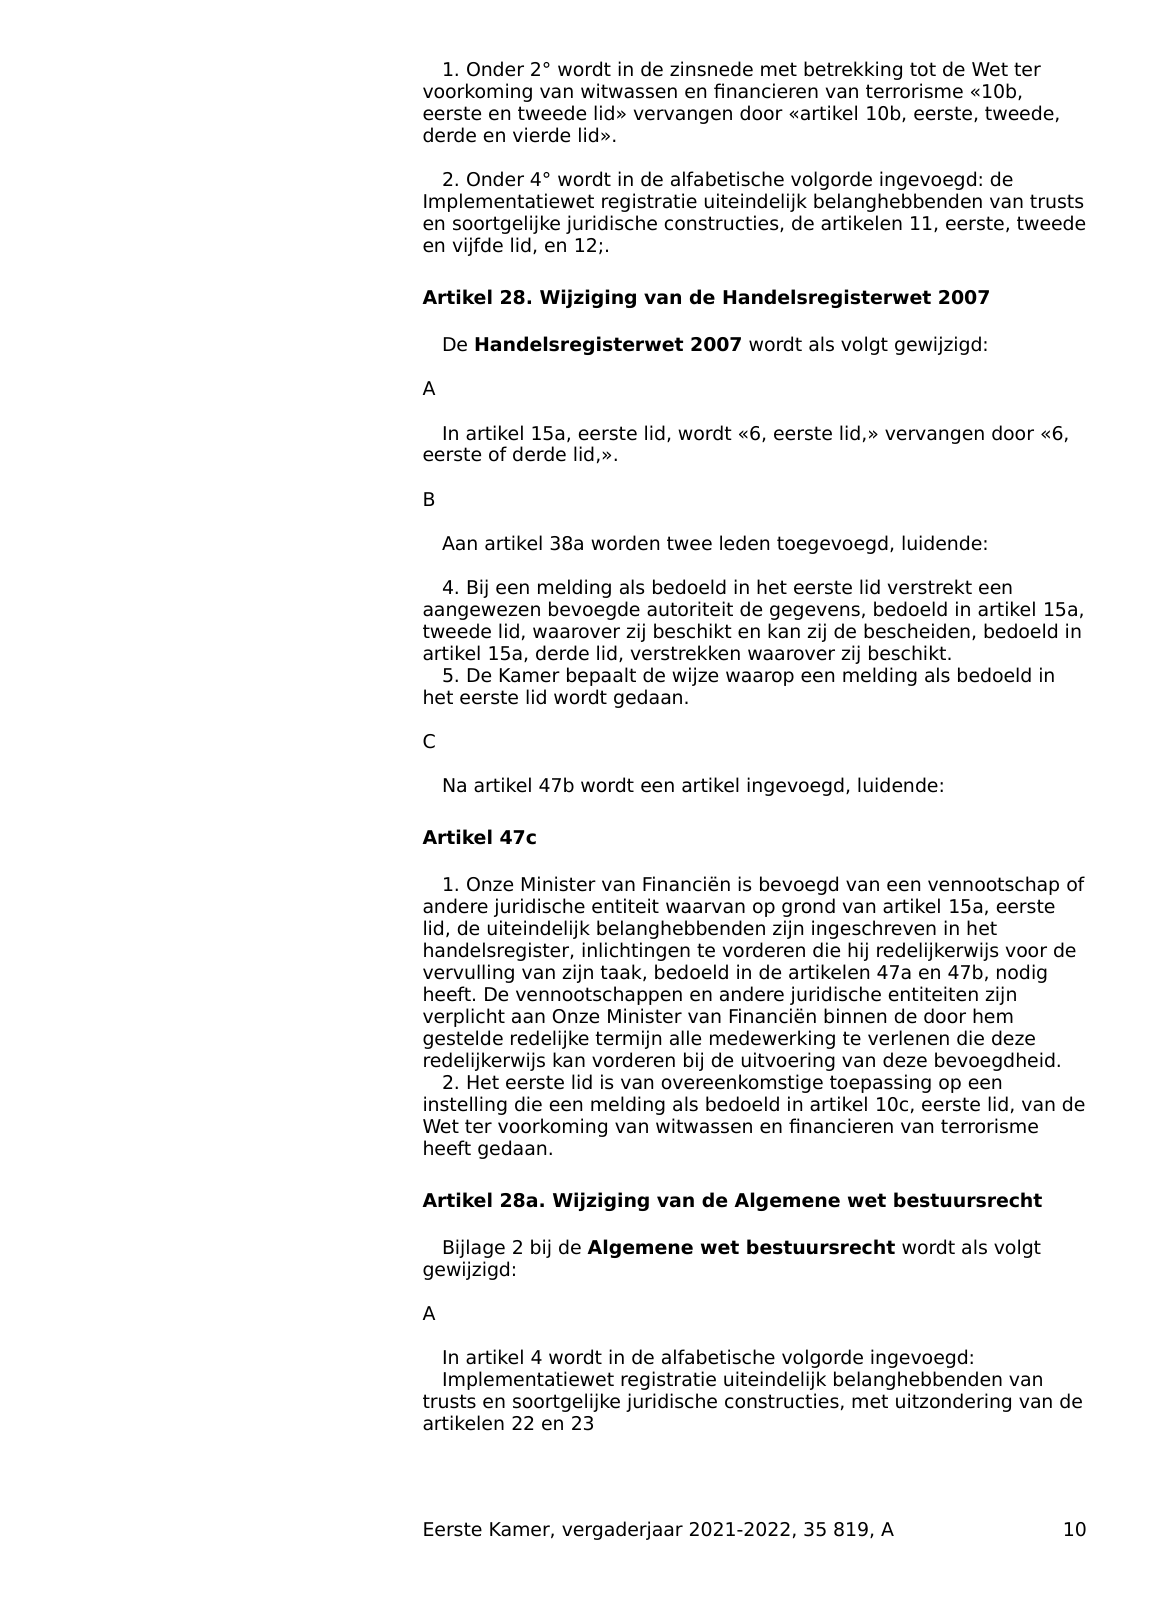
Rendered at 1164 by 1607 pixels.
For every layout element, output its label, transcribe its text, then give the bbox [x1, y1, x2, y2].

text C [422, 731, 1087, 753]
text Implementatiewet registratie uiteindelijk belanghebbenden van trusts en soortgelijke juridische constructies, met uitzondering van de artikelen 22 en 23 [422, 1369, 1087, 1435]
text 4. Bij een melding als bedoeld in het eerste lid verstrekt een aangewezen bevoegde autoriteit de gegevens, bedoeld in artikel 15a, tweede lid, waarover zij beschikt en kan zij de bescheiden, bedoeld in artikel 15a, derde lid, verstrekken waarover zij beschikt. [422, 577, 1087, 665]
text 1. Onder 2° wordt in de zinsnede met betrekking tot de Wet ter voorkoming van witwassen en financieren van terrorisme «10b, eerste en tweede lid» vervangen door «artikel 10b, eerste, tweede, derde en vierde lid». [422, 59, 1087, 147]
text Na artikel 47b wordt een artikel ingevoegd, luidende: [422, 775, 1087, 797]
text Bijlage 2 bij de Algemene wet bestuursrecht wordt als volgt gewijzigd: [422, 1237, 1087, 1281]
text Aan artikel 38a worden twee leden toegevoegd, luidende: [422, 533, 1087, 555]
text A [422, 378, 1087, 400]
text A [422, 1303, 1087, 1325]
subtitle Artikel 28a. Wijziging van de Algemene wet bestuursrecht [422, 1190, 1087, 1212]
text In artikel 15a, eerste lid, wordt «6, eerste lid,» vervangen door «6, eerste of derde lid,». [422, 422, 1087, 466]
text 2. Onder 4° wordt in de alfabetische volgorde ingevoegd: de Implementatiewet registratie uiteindelijk belanghebbenden van trusts en soortgelijke juridische constructies, de artikelen 11, eerste, tweede en vijfde lid, en 12;. [422, 169, 1087, 257]
text In artikel 4 wordt in de alfabetische volgorde ingevoegd: [422, 1347, 1087, 1369]
text De Handelsregisterwet 2007 wordt als volgt gewijzigd: [422, 334, 1087, 356]
text 1. Onze Minister van Financiën is bevoegd van een vennootschap of andere juridische entiteit waarvan op grond van artikel 15a, eerste lid, de uiteindelijk belanghebbenden zijn ingeschreven in het handelsregister, inlichtingen te vorderen die hij redelijkerwijs voor de vervulling van zijn taak, bedoeld in de artikelen 47a en 47b, nodig heeft. De vennootschappen en andere juridische entiteiten zijn verplicht aan Onze Minister van Financiën binnen de door hem gestelde redelijke termijn alle medewerking te verlenen die deze redelijkerwijs kan vorderen bij de uitvoering van deze bevoegdheid. [422, 874, 1087, 1072]
subtitle Artikel 47c [422, 827, 1087, 849]
text B [422, 488, 1087, 511]
subtitle Artikel 28. Wijziging van de Handelsregisterwet 2007 [422, 287, 1087, 309]
text 5. De Kamer bepaalt de wijze waarop een melding als bedoeld in het eerste lid wordt gedaan. [422, 665, 1087, 709]
text 2. Het eerste lid is van overeenkomstige toepassing op een instelling die een melding als bedoeld in artikel 10c, eerste lid, van de Wet ter voorkoming van witwassen en financieren van terrorisme heeft gedaan. [422, 1072, 1087, 1160]
